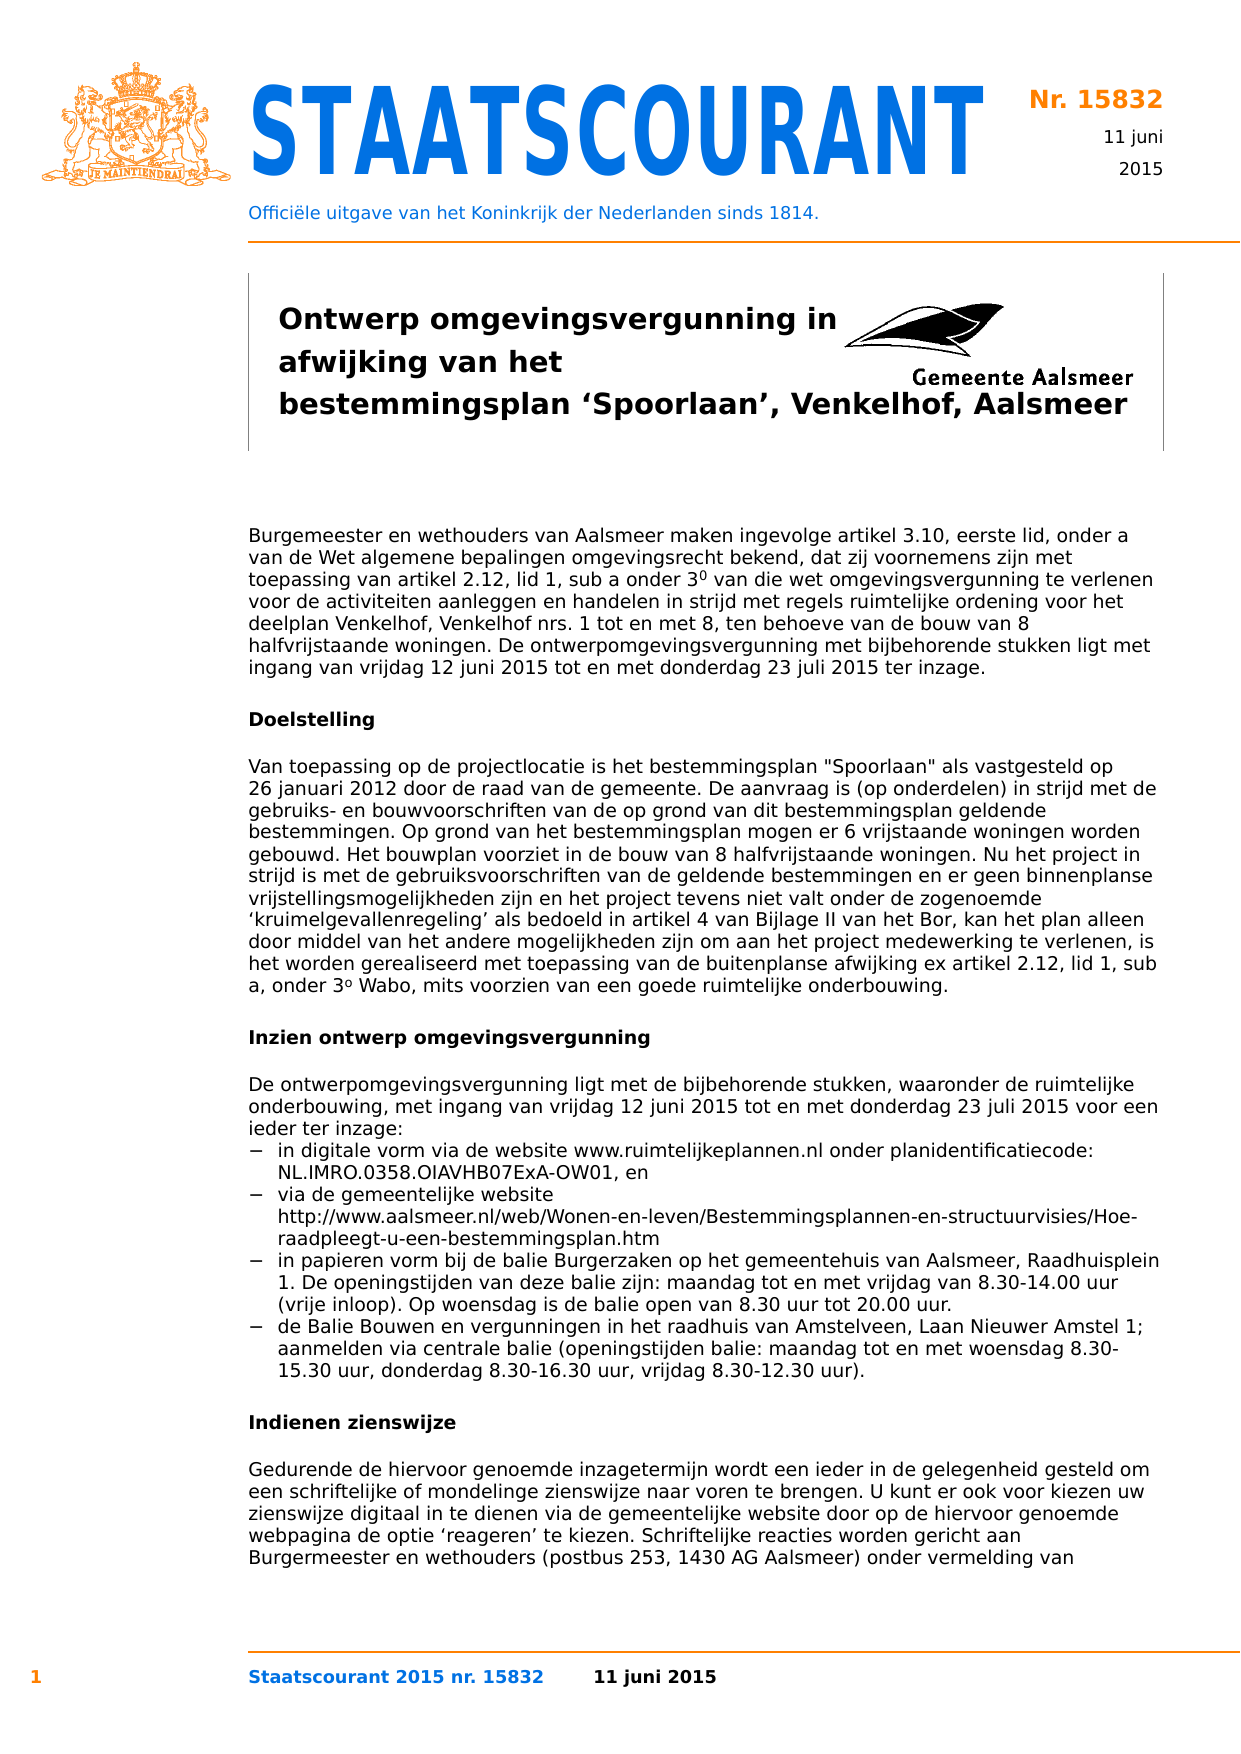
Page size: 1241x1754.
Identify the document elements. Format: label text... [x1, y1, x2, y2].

text − de Balie Bouwen en vergunningen in het raadhuis van Amstelveen, Laan Nieuwer Amstel 1; aanmelden via centrale balie (openingstijden balie: maandag tot en met woensdag 8.30-15.30 uur, donderdag 8.30-16.30 uur, vrijdag 8.30-12.30 uur). [248, 1316, 1163, 1382]
picture [41, 62, 231, 186]
table_cell 11 juni [998, 121, 1240, 153]
table_cell 2015 [998, 153, 1240, 203]
text − in papieren vorm bij de balie Burgerzaken op het gemeentehuis van Aalsmeer, Raadhuisplein 1. De openingstijden van deze balie zijn: maandag tot en met vrijdag van 8.30-14.00 uur (vrije inloop). Op woensdag is de balie open van 8.30 uur tot 20.00 uur. [248, 1250, 1163, 1316]
text De ontwerpomgevingsvergunning ligt met de bijbehorende stukken, waaronder de ruimtelijke onderbouwing, met ingang van vrijdag 12 juni 2015 tot en met donderdag 23 juli 2015 voor een ieder ter inzage: [248, 1074, 1163, 1140]
subtitle Ontwerp omgevingsvergunning in afwijking van het bestemmingsplan ‘Spoorlaan’, Venkelhof, Aalsmeer [249, 273, 1163, 451]
text Gedurende de hiervoor genoemde inzagetermijn wordt een ieder in de gelegenheid gesteld om een schriftelijke of mondelinge zienswijze naar voren te brengen. U kunt er ook voor kiezen uw zienswijze digitaal in te dienen via de gemeentelijke website door op de hiervoor genoemde webpagina de optie ‘reageren’ te kiezen. Schriftelijke reacties worden gericht aan Burgermeester en wethouders (postbus 253, 1430 AG Aalsmeer) onder vermelding van [248, 1459, 1163, 1569]
table_cell Officiële uitgave van het Koninkrijk der Nederlanden sinds 1814. [248, 203, 1240, 241]
text Burgemeester en wethouders van Aalsmeer maken ingevolge artikel 3.10, eerste lid, onder a van de Wet algemene bepalingen omgevingsrecht bekend, dat zij voornemens zijn met toepassing van artikel 2.12, lid 1, sub a onder 30 van die wet omgevingsvergunning te verlenen voor de activiteiten aanleggen en handelen in strijd met regels ruimtelijke ordening voor het deelplan Venkelhof, Venkelhof nrs. 1 tot en met 8, ten behoeve van de bouw van 8 halfvrijstaande woningen. De ontwerpomgevingsvergunning met bijbehorende stukken ligt met ingang van vrijdag 12 juni 2015 tot en met donderdag 23 juli 2015 ter inzage. [248, 525, 1163, 678]
subtitle Inzien ontwerp omgevingsvergunning [248, 1027, 1163, 1049]
text Van toepassing op de projectlocatie is het bestemmingsplan "Spoorlaan" als vastgesteld op 26 januari 2012 door de raad van de gemeente. De aanvraag is (op onderdelen) in strijd met de gebruiks- en bouwvoorschriften van de op grond van dit bestemmingsplan geldende bestemmingen. Op grond van het bestemmingsplan mogen er 6 vrijstaande woningen worden gebouwd. Het bouwplan voorziet in de bouw van 8 halfvrijstaande woningen. Nu het project in strijd is met de gebruiksvoorschriften van de geldende bestemmingen en er geen binnenplanse vrijstellingsmogelijkheden zijn en het project tevens niet valt onder de zogenoemde ‘kruimelgevallenregeling’ als bedoeld in artikel 4 van Bijlage II van het Bor, kan het plan alleen door middel van het andere mogelijkheden zijn om aan het project medewerking te verlenen, is het worden gerealiseerd met toepassing van de buitenplanse afwijking ex artikel 2.12, lid 1, sub a, onder 3o Wabo, mits voorzien van een goede ruimtelijke onderbouwing. [248, 756, 1163, 997]
table_header STAATSCOURANT [248, 62, 998, 203]
subtitle Indienen zienswijze [248, 1412, 1163, 1434]
text − via de gemeentelijke website http://www.aalsmeer.nl/web/Wonen-en-leven/Bestemmingsplannen-en-structuurvisies/Hoe-raadpleegt-u-een-bestemmingsplan.htm [248, 1184, 1163, 1250]
table_header Nr. 15832 [998, 62, 1240, 121]
picture [844, 302, 1134, 386]
text − in digitale vorm via de website www.ruimtelijkeplannen.nl onder planidentificatiecode: NL.IMRO.0358.OIAVHB07ExA-OW01, en [248, 1140, 1163, 1184]
table_header [25, 62, 248, 241]
subtitle Doelstelling [248, 708, 1163, 731]
